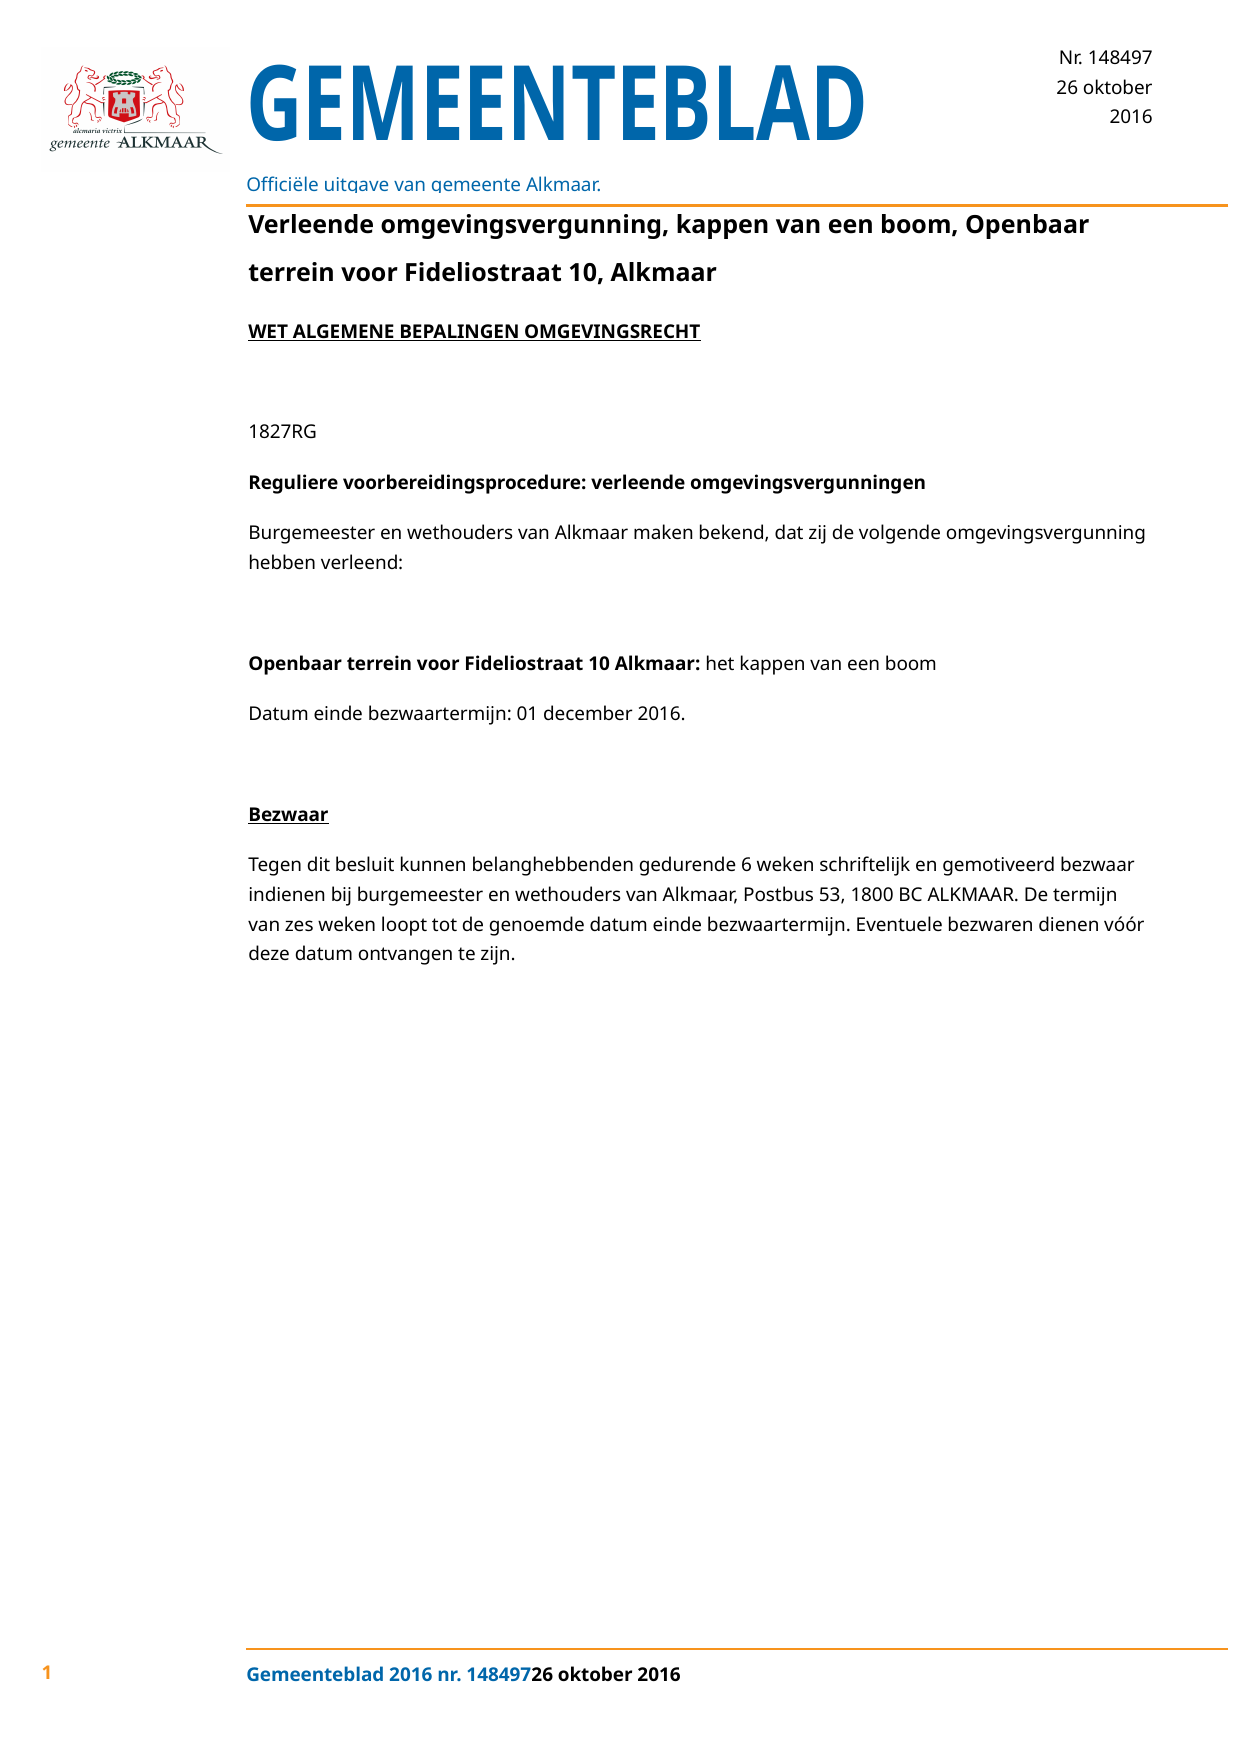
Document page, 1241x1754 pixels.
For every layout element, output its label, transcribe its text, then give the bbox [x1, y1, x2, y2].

text Bezwaar [248, 801, 1152, 827]
text Datum einde bezwaartermijn: 01 december 2016. [248, 700, 1152, 726]
text 1827RG [248, 419, 1152, 444]
text Openbaar terrein voor Fideliostraat 10 Alkmaar: het kappen van een boom [248, 650, 1152, 676]
text Burgemeester en wethouders van Alkmaar maken bekend, dat zij de volgende omgevingsvergunning hebben verleend: [248, 519, 1152, 575]
text Tegen dit besluit kunnen belanghebbenden gedurende 6 weken schriftelijk en gemotiveerd bezwaar indienen bij burgemeester en wethouders van Alkmaar, Postbus 53, 1800 BC ALKMAAR. De termijn van zes weken loopt tot de genoemde datum einde bezwaartermijn. Eventuele bezwaren dienen vóór deze datum ontvangen te zijn. [248, 852, 1152, 966]
text WET ALGEMENE BEPALINGEN OMGEVINGSRECHT [248, 318, 1152, 344]
text Reguliere voorbereidingsprocedure: verleende omgevingsvergunningen [248, 469, 1152, 495]
picture [41, 47, 231, 172]
text Verleende omgevingsvergunning, kappen van een boom, Openbaar terrein voor Fideliostraat 10, Alkmaar [248, 207, 1152, 288]
